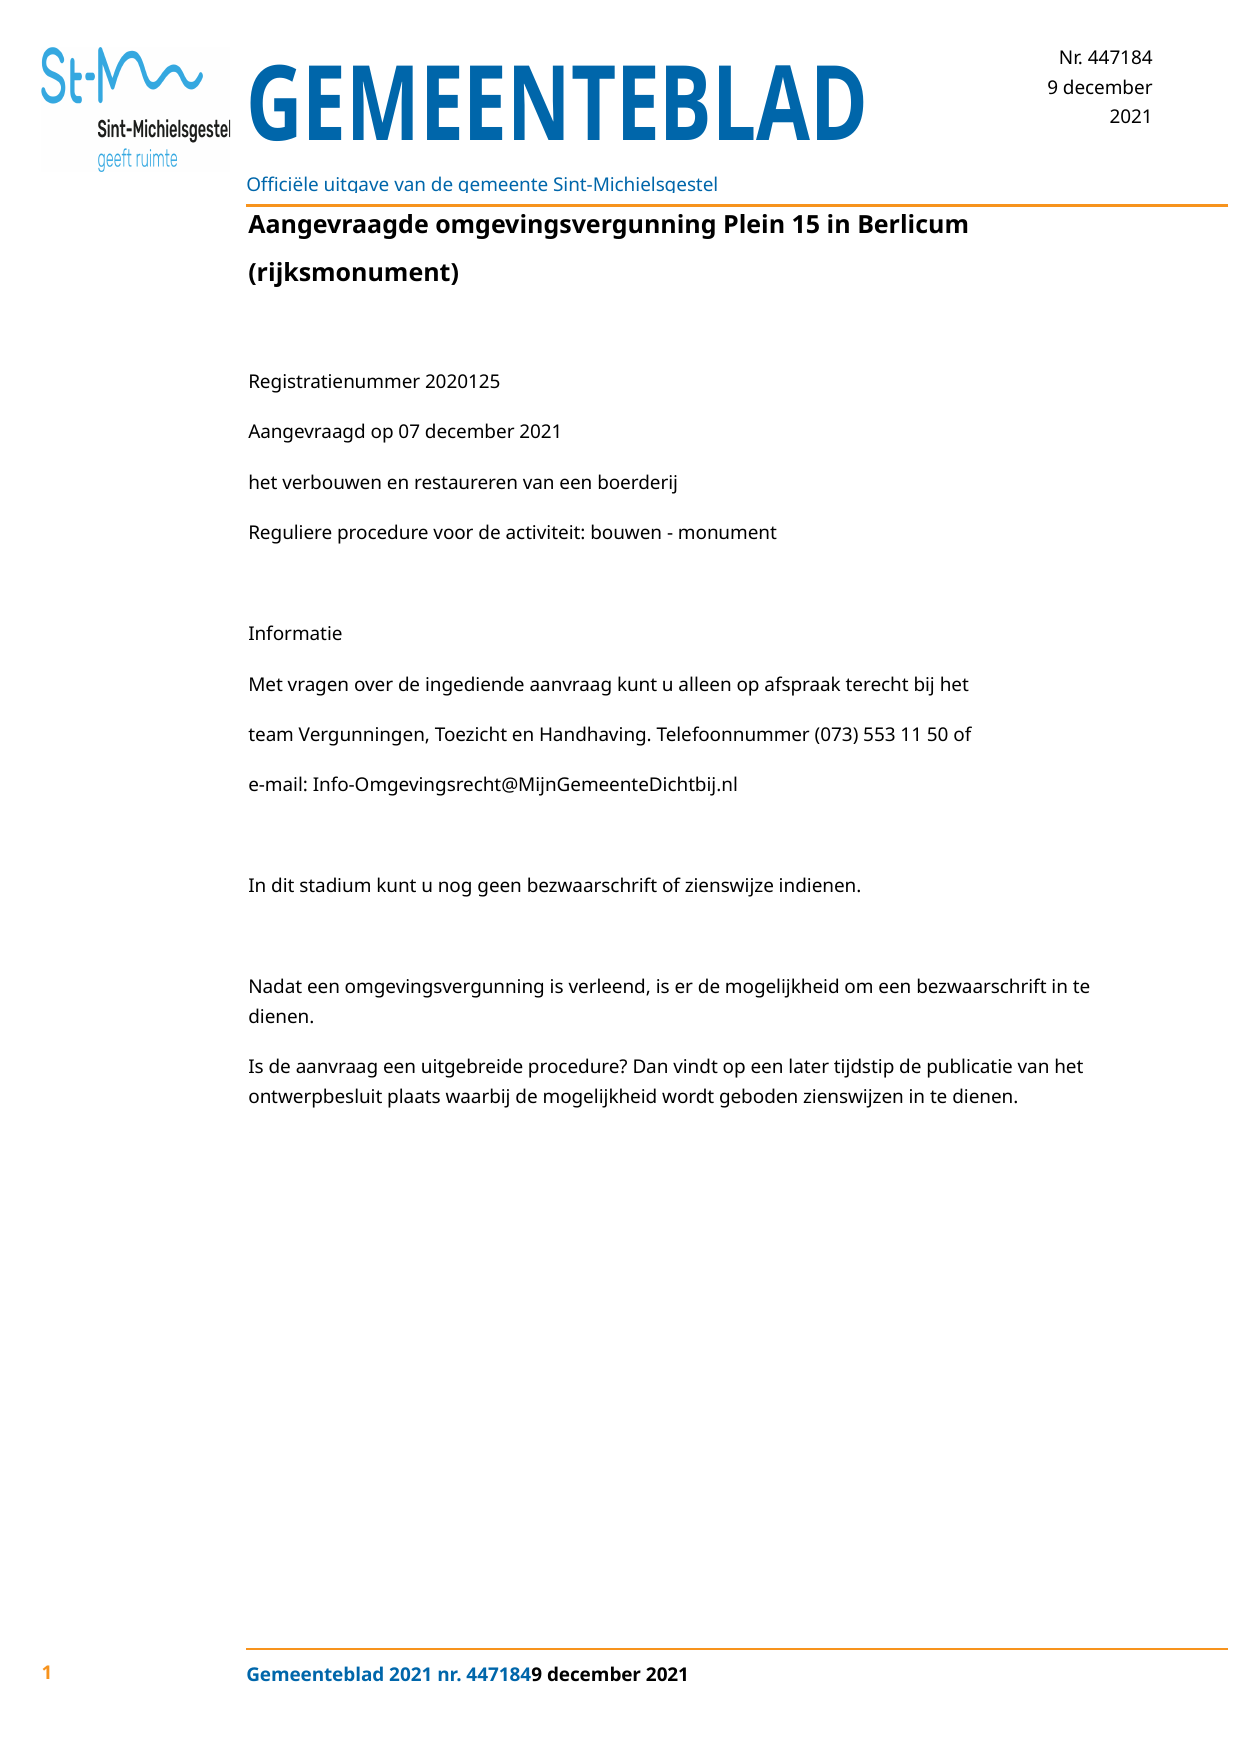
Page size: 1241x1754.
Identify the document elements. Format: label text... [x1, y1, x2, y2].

text Nadat een omgevingsvergunning is verleend, is er de mogelijkheid om een bezwaarschrift in te dienen. [248, 973, 1152, 1029]
text Is de aanvraag een uitgebreide procedure? Dan vindt op een later tijdstip de publicatie van het ontwerpbesluit plaats waarbij de mogelijkheid wordt geboden zienswijzen in te dienen. [248, 1053, 1152, 1109]
text Aangevraagd op 07 december 2021 [248, 419, 1152, 444]
text Reguliere procedure voor de activiteit: bouwen - monument [248, 519, 1152, 545]
text Registratienummer 2020125 [248, 368, 1152, 394]
text team Vergunningen, Toezicht en Handhaving. Telefoonnummer (073) 553 11 50 of [248, 721, 1152, 747]
text e-mail: Info-Omgevingsrecht@MijnGemeenteDichtbij.nl [248, 772, 1152, 797]
text In dit stadium kunt u nog geen bezwaarschrift of zienswijze indienen. [248, 872, 1152, 898]
text het verbouwen en restaureren van een boerderij [248, 469, 1152, 495]
text Met vragen over de ingediende aanvraag kunt u alleen op afspraak terecht bij het [248, 671, 1152, 697]
text Aangevraagde omgevingsvergunning Plein 15 in Berlicum (rijksmonument) [248, 207, 1152, 288]
picture [41, 47, 231, 172]
text Informatie [248, 620, 1152, 646]
